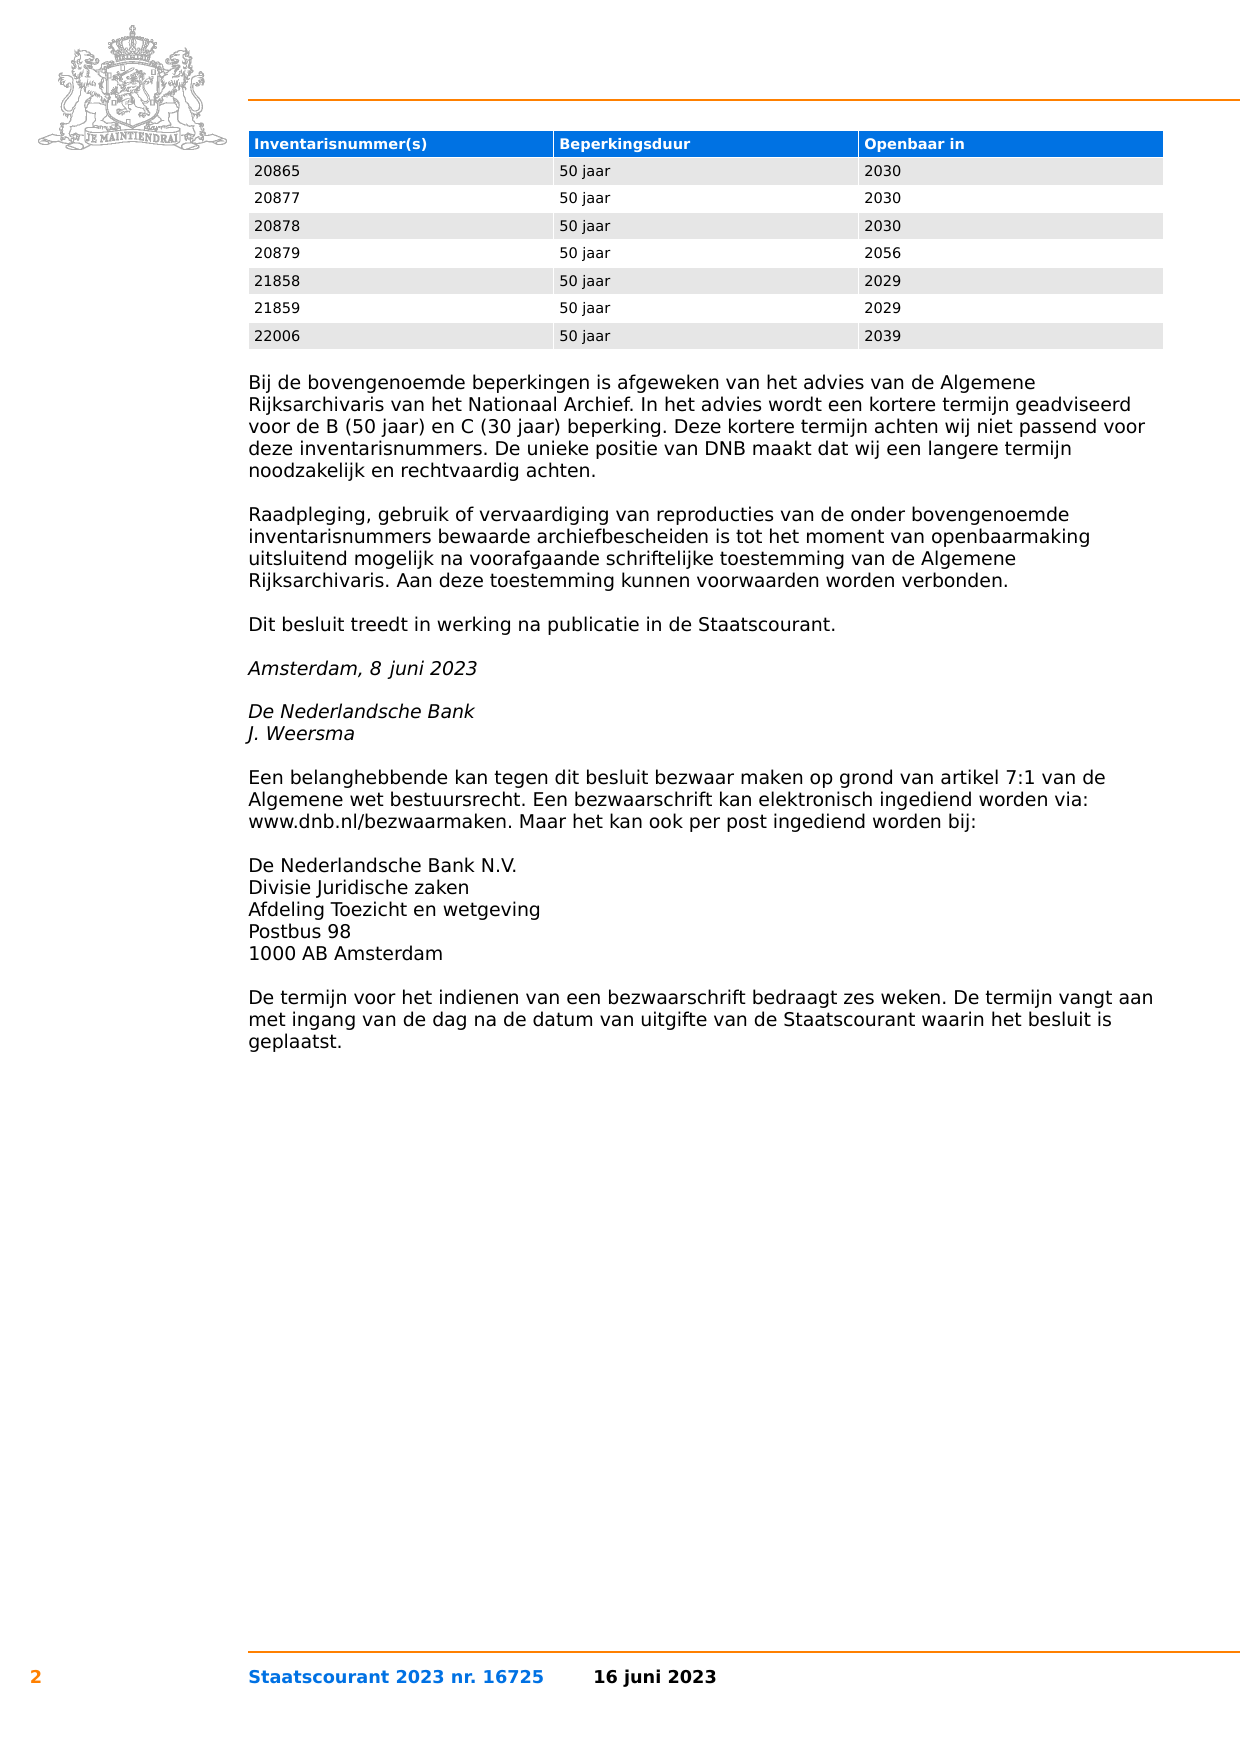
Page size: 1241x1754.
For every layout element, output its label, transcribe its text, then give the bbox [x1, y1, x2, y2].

table_cell 21858 [249, 268, 553, 294]
table_cell 21859 [249, 295, 553, 322]
table_cell 2029 [859, 295, 1163, 322]
text De Nederlandsche Bank J. Weersma [248, 701, 1163, 745]
table_cell 50 jaar [554, 268, 858, 294]
table_cell 22006 [249, 323, 553, 349]
text Een belanghebbende kan tegen dit besluit bezwaar maken op grond van artikel 7:1 van de Algemene wet bestuursrecht. Een bezwaarschrift kan elektronisch ingediend worden via: www.dnb.nl/bezwaarmaken. Maar het kan ook per post ingediend worden bij: [248, 767, 1163, 833]
text Bij de bovengenoemde beperkingen is afgeweken van het advies van de Algemene Rijksarchivaris van het Nationaal Archief. In het advies wordt een kortere termijn geadviseerd voor de B (50 jaar) en C (30 jaar) beperking. Deze kortere termijn achten wij niet passend voor deze inventarisnummers. De unieke positie van DNB maakt dat wij een langere termijn noodzakelijk en rechtvaardig achten. [248, 372, 1163, 482]
table_cell 2029 [859, 268, 1163, 294]
picture [38, 25, 227, 150]
text Raadpleging, gebruik of vervaardiging van reproducties van de onder bovengenoemde inventarisnummers bewaarde archiefbescheiden is tot het moment van openbaarmaking uitsluitend mogelijk na voorafgaande schriftelijke toestemming van de Algemene Rijksarchivaris. Aan deze toestemming kunnen voorwaarden worden verbonden. [248, 504, 1163, 592]
text De Nederlandsche Bank N.V. [248, 855, 1163, 877]
table_cell 50 jaar [554, 186, 858, 212]
table_cell 50 jaar [554, 241, 858, 267]
table_cell 50 jaar [554, 323, 858, 349]
table_header Beperkingsduur [554, 131, 858, 157]
text Afdeling Toezicht en wetgeving [248, 899, 1163, 921]
table_cell 2030 [859, 186, 1163, 212]
text Postbus 98 [248, 921, 1163, 943]
table_cell 20877 [249, 186, 553, 212]
table_cell 2056 [859, 241, 1163, 267]
text Divisie Juridische zaken [248, 877, 1163, 899]
table_cell 50 jaar [554, 213, 858, 239]
text Dit besluit treedt in werking na publicatie in de Staatscourant. [248, 613, 1163, 636]
text Amsterdam, 8 juni 2023 [248, 657, 1163, 679]
table_cell 2039 [859, 323, 1163, 349]
table_cell 50 jaar [554, 295, 858, 322]
text 1000 AB Amsterdam [248, 943, 1163, 965]
text De termijn voor het indienen van een bezwaarschrift bedraagt zes weken. De termijn vangt aan met ingang van de dag na de datum van uitgifte van de Staatscourant waarin het besluit is geplaatst. [248, 987, 1163, 1053]
table_cell 2030 [859, 158, 1163, 185]
table_cell 20878 [249, 213, 553, 239]
table_header Openbaar in [859, 131, 1163, 157]
table_cell 50 jaar [554, 158, 858, 185]
table_cell 20879 [249, 241, 553, 267]
table_header Inventarisnummer(s) [249, 131, 553, 157]
table_cell 20865 [249, 158, 553, 185]
table_cell 2030 [859, 213, 1163, 239]
